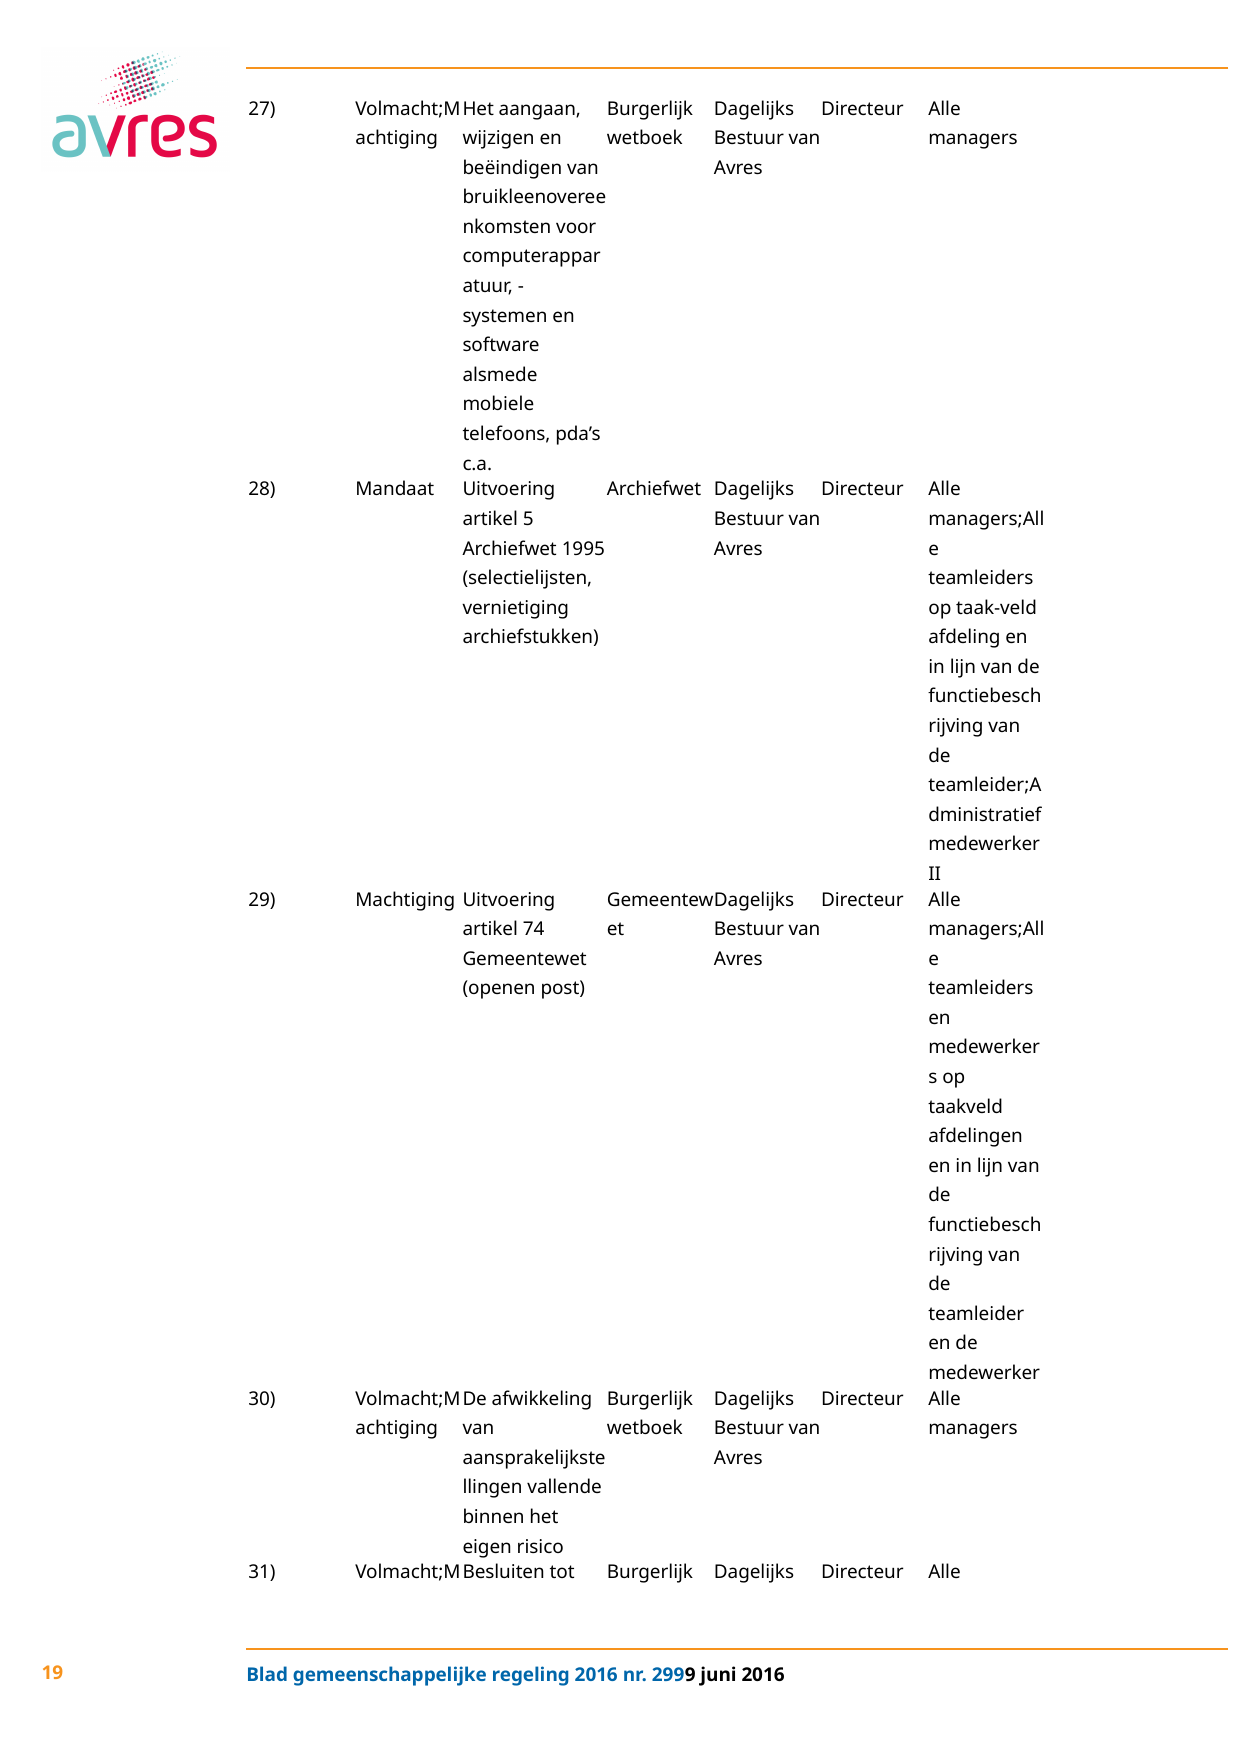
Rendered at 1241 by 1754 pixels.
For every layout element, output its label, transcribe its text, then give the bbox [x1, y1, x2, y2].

table_cell 28) [248, 476, 355, 886]
table_cell [1045, 95, 1152, 476]
table_cell Dagelijks Bestuur van Avres [714, 886, 821, 1385]
table_cell Alle managers;Alle teamleiders op taak-veld afdeling en in lijn van de functiebeschrijving van de teamleider;Administratief medewerker II [928, 476, 1044, 886]
table_cell Dagelijks [714, 1559, 821, 1584]
table_cell Gemeentewet [607, 886, 714, 1385]
table_cell Alle managers;Alle teamleiders en medewerkers op taakveld afdelingen en in lijn van de functiebeschrijving van de teamleider en de medewerker [928, 886, 1044, 1385]
table_cell Directeur [821, 476, 928, 886]
table_cell Archiefwet [607, 476, 714, 886]
table_cell Het aangaan, wijzigen en beëindigen van bruikleenovereenkomsten voor computerapparatuur, -systemen en software alsmede mobiele telefoons, pda’s c.a. [462, 95, 607, 476]
table_cell Besluiten tot [462, 1559, 607, 1584]
table_cell Alle managers [928, 1385, 1044, 1558]
table_cell Burgerlijk wetboek [607, 95, 714, 476]
table_cell Directeur [821, 1559, 928, 1584]
table_cell Volmacht;Machtiging [355, 1385, 462, 1558]
table_cell Uitvoering artikel 5 Archiefwet 1995 (selectielijsten, vernietiging archiefstukken) [462, 476, 607, 886]
table_cell Burgerlijk wetboek [607, 1385, 714, 1558]
table_cell Uitvoering artikel 74 Gemeentewet (openen post) [462, 886, 607, 1385]
table_cell Machtiging [355, 886, 462, 1385]
table_cell Dagelijks Bestuur van Avres [714, 95, 821, 476]
table_cell Alle [928, 1559, 1044, 1584]
table_cell 30) [248, 1385, 355, 1558]
table_cell 27) [248, 95, 355, 476]
table_cell [1045, 886, 1152, 1385]
table_cell Directeur [821, 95, 928, 476]
table_cell 29) [248, 886, 355, 1385]
table_cell Directeur [821, 1385, 928, 1558]
table_cell Volmacht;Machtiging [355, 95, 462, 476]
table_cell Dagelijks Bestuur van Avres [714, 476, 821, 886]
table_cell 31) [248, 1559, 355, 1584]
table_cell Directeur [821, 886, 928, 1385]
table_cell Alle managers [928, 95, 1044, 476]
table_cell Volmacht;M [355, 1559, 462, 1584]
table_cell De afwikkeling van aansprakelijkstellingen vallende binnen het eigen risico [462, 1385, 607, 1558]
table_cell [1045, 1385, 1152, 1558]
table_cell [1045, 1559, 1152, 1584]
picture [41, 47, 231, 172]
table_cell Dagelijks Bestuur van Avres [714, 1385, 821, 1558]
table_cell [1045, 476, 1152, 886]
table_cell Burgerlijk [607, 1559, 714, 1584]
table_cell Mandaat [355, 476, 462, 886]
